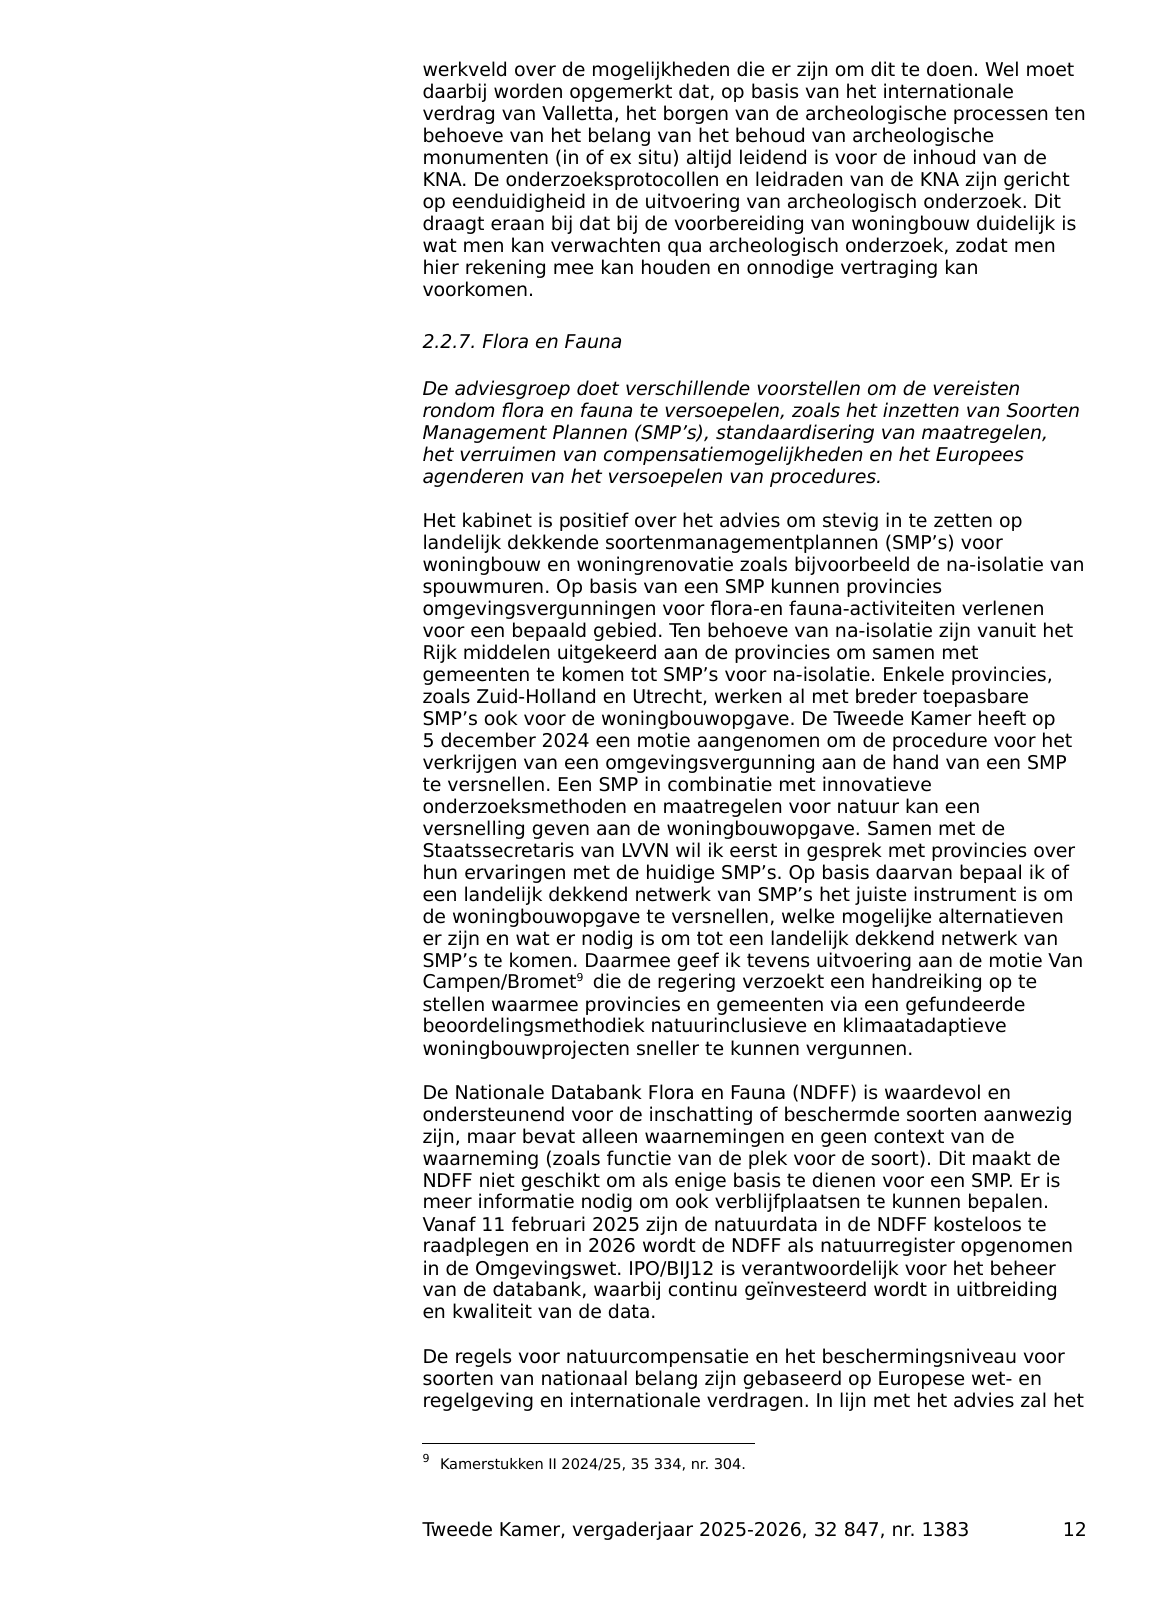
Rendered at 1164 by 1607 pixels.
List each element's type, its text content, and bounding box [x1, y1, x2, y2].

text Kamerstukken II 2024/25, 35 334, nr. 304. [422, 1452, 1087, 1474]
text De adviesgroep doet verschillende voorstellen om de vereisten rondom flora en fauna te versoepelen, zoals het inzetten van Soorten Management Plannen (SMP’s), standaardisering van maatregelen, het verruimen van compensatiemogelijkheden en het Europees agenderen van het versoepelen van procedures. [422, 378, 1087, 488]
text werkveld over de mogelijkheden die er zijn om dit te doen. Wel moet daarbij worden opgemerkt dat, op basis van het internationale verdrag van Valletta, het borgen van de archeologische processen ten behoeve van het belang van het behoud van archeologische monumenten (in of ex situ) altijd leidend is voor de inhoud van de KNA. De onderzoeksprotocollen en leidraden van de KNA zijn gericht op eenduidigheid in de uitvoering van archeologisch onderzoek. Dit draagt eraan bij dat bij de voorbereiding van woningbouw duidelijk is wat men kan verwachten qua archeologisch onderzoek, zodat men hier rekening mee kan houden en onnodige vertraging kan voorkomen. [422, 59, 1087, 301]
subtitle 2.2.7. Flora en Fauna [422, 331, 1087, 353]
text De regels voor natuurcompensatie en het beschermingsniveau voor soorten van nationaal belang zijn gebaseerd op Europese wet- en regelgeving en internationale verdragen. In lijn met het advies zal het [422, 1346, 1087, 1411]
text Het kabinet is positief over het advies om stevig in te zetten op landelijk dekkende soortenmanagementplannen (SMP’s) voor woningbouw en woningrenovatie zoals bijvoorbeeld de na-isolatie van spouwmuren. Op basis van een SMP kunnen provincies omgevingsvergunningen voor flora-en fauna-activiteiten verlenen voor een bepaald gebied. Ten behoeve van na-isolatie zijn vanuit het Rijk middelen uitgekeerd aan de provincies om samen met gemeenten te komen tot SMP’s voor na-isolatie. Enkele provincies, zoals Zuid-Holland en Utrecht, werken al met breder toepasbare SMP’s ook voor de woningbouwopgave. De Tweede Kamer heeft op 5 december 2024 een motie aangenomen om de procedure voor het verkrijgen van een omgevingsvergunning aan de hand van een SMP te versnellen. Een SMP in combinatie met innovatieve onderzoeksmethoden en maatregelen voor natuur kan een versnelling geven aan de woningbouwopgave. Samen met de Staatssecretaris van LVVN wil ik eerst in gesprek met provincies over hun ervaringen met de huidige SMP’s. Op basis daarvan bepaal ik of een landelijk dekkend netwerk van SMP’s het juiste instrument is om de woningbouwopgave te versnellen, welke mogelijke alternatieven er zijn en wat er nodig is om tot een landelijk dekkend netwerk van SMP’s te komen. Daarmee geef ik tevens uitvoering aan de motie Van Campen/Bromet die de regering verzoekt een handreiking op te stellen waarmee provincies en gemeenten via een gefundeerde beoordelingsmethodiek natuurinclusieve en klimaatadaptieve woningbouwprojecten sneller te kunnen vergunnen. [422, 510, 1087, 1059]
text De Nationale Databank Flora en Fauna (NDFF) is waardevol en ondersteunend voor de inschatting of beschermde soorten aanwezig zijn, maar bevat alleen waarnemingen en geen context van de waarneming (zoals functie van de plek voor de soort). Dit maakt de NDFF niet geschikt om als enige basis te dienen voor een SMP. Er is meer informatie nodig om ook verblijfplaatsen te kunnen bepalen. Vanaf 11 februari 2025 zijn de natuurdata in de NDFF kosteloos te raadplegen en in 2026 wordt de NDFF als natuurregister opgenomen in de Omgevingswet. IPO/BIJ12 is verantwoordelijk voor het beheer van de databank, waarbij continu geïnvesteerd wordt in uitbreiding en kwaliteit van de data. [422, 1082, 1087, 1323]
